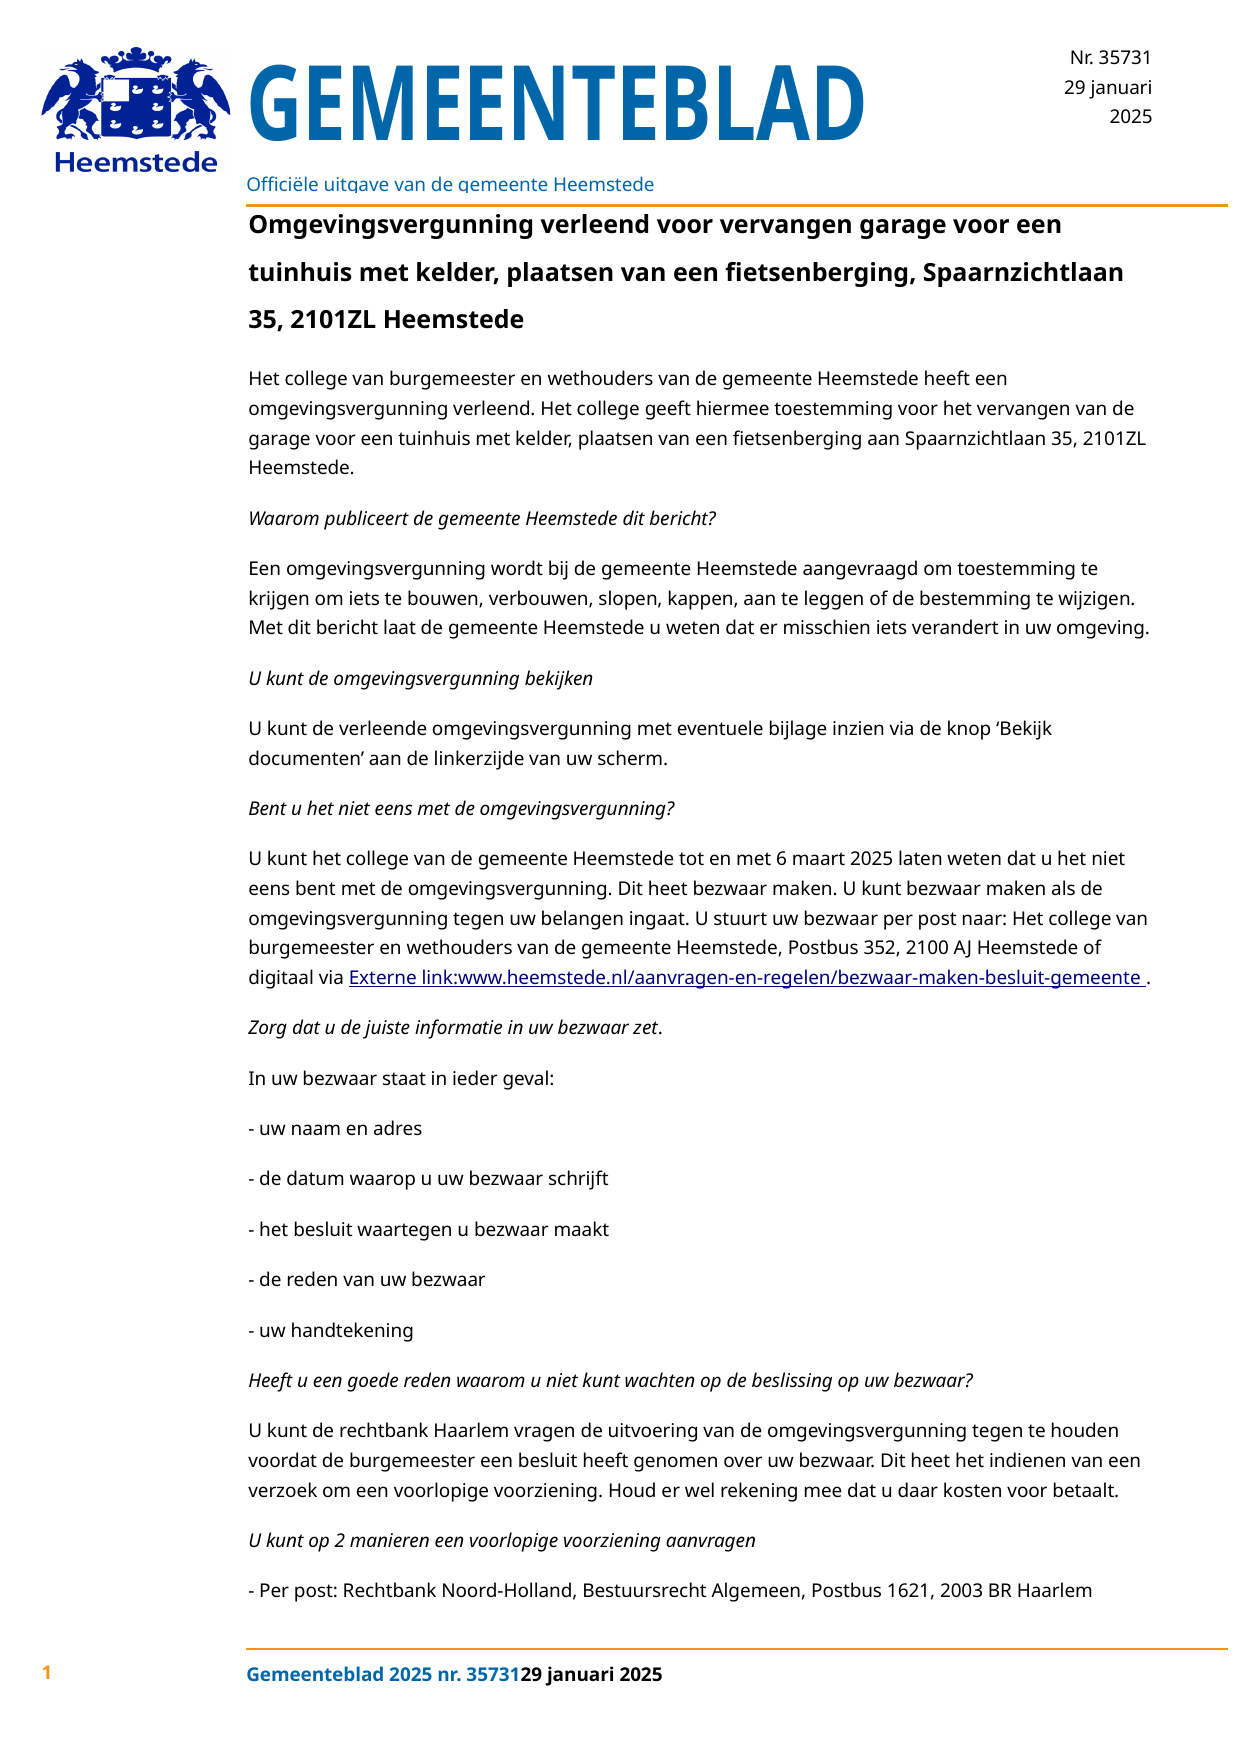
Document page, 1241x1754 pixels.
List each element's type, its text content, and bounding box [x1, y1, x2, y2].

text U kunt de rechtbank Haarlem vragen de uitvoering van de omgevingsvergunning tegen te houden voordat de burgemeester een besluit heeft genomen over uw bezwaar. Dit heet het indienen van een verzoek om een voorlopige voorziening. Houd er wel rekening mee dat u daar kosten voor betaalt. [248, 1418, 1152, 1502]
text In uw bezwaar staat in ieder geval: [248, 1065, 1152, 1090]
text - uw handtekening [248, 1317, 1152, 1342]
text U kunt op 2 manieren een voorlopige voorziening aanvragen [248, 1527, 1152, 1553]
text - Per post: Rechtbank Noord-Holland, Bestuursrecht Algemeen, Postbus 1621, 2003 BR Haarlem [248, 1578, 1152, 1603]
text U kunt de verleende omgevingsvergunning met eventuele bijlage inzien via de knop ‘Bekijk documenten’ aan de linkerzijde van uw scherm. [248, 715, 1152, 770]
text U kunt het college van de gemeente Heemstede tot en met 6 maart 2025 laten weten dat u het niet eens bent met de omgevingsvergunning. Dit heet bezwaar maken. U kunt bezwaar maken als de omgevingsvergunning tegen uw belangen ingaat. U stuurt uw bezwaar per post naar: Het college van burgemeester en wethouders van de gemeente Heemstede, Postbus 352, 2100 AJ Heemstede of digitaal via Externe link:www.heemstede.nl/aanvragen-en-regelen/bezwaar-maken-besluit-gemeente . [248, 846, 1152, 989]
picture [41, 47, 231, 172]
text Zorg dat u de juiste informatie in uw bezwaar zet. [248, 1014, 1152, 1040]
text Heeft u een goede reden waarom u niet kunt wachten op de beslissing op uw bezwaar? [248, 1367, 1152, 1393]
text Een omgevingsvergunning wordt bij de gemeente Heemstede aangevraagd om toestemming te krijgen om iets te bouwen, verbouwen, slopen, kappen, aan te leggen of de bestemming te wijzigen. Met dit bericht laat de gemeente Heemstede u weten dat er misschien iets verandert in uw omgeving. [248, 555, 1152, 640]
text - het besluit waartegen u bezwaar maakt [248, 1216, 1152, 1242]
text Bent u het niet eens met de omgevingsvergunning? [248, 795, 1152, 821]
text U kunt de omgevingsvergunning bekijken [248, 665, 1152, 690]
text Waarom publiceert de gemeente Heemstede dit bericht? [248, 505, 1152, 530]
text - de reden van uw bezwaar [248, 1266, 1152, 1292]
text - uw naam en adres [248, 1115, 1152, 1141]
text - de datum waarop u uw bezwaar schrijft [248, 1166, 1152, 1191]
text Het college van burgemeester en wethouders van de gemeente Heemstede heeft een omgevingsvergunning verleend. Het college geeft hiermee toestemming voor het vervangen van de garage voor een tuinhuis met kelder, plaatsen van een fietsenberging aan Spaarnzichtlaan 35, 2101ZL Heemstede. [248, 366, 1152, 480]
text Omgevingsvergunning verleend voor vervangen garage voor een tuinhuis met kelder, plaatsen van een fietsenberging, Spaarnzichtlaan 35, 2101ZL Heemstede [248, 207, 1152, 336]
